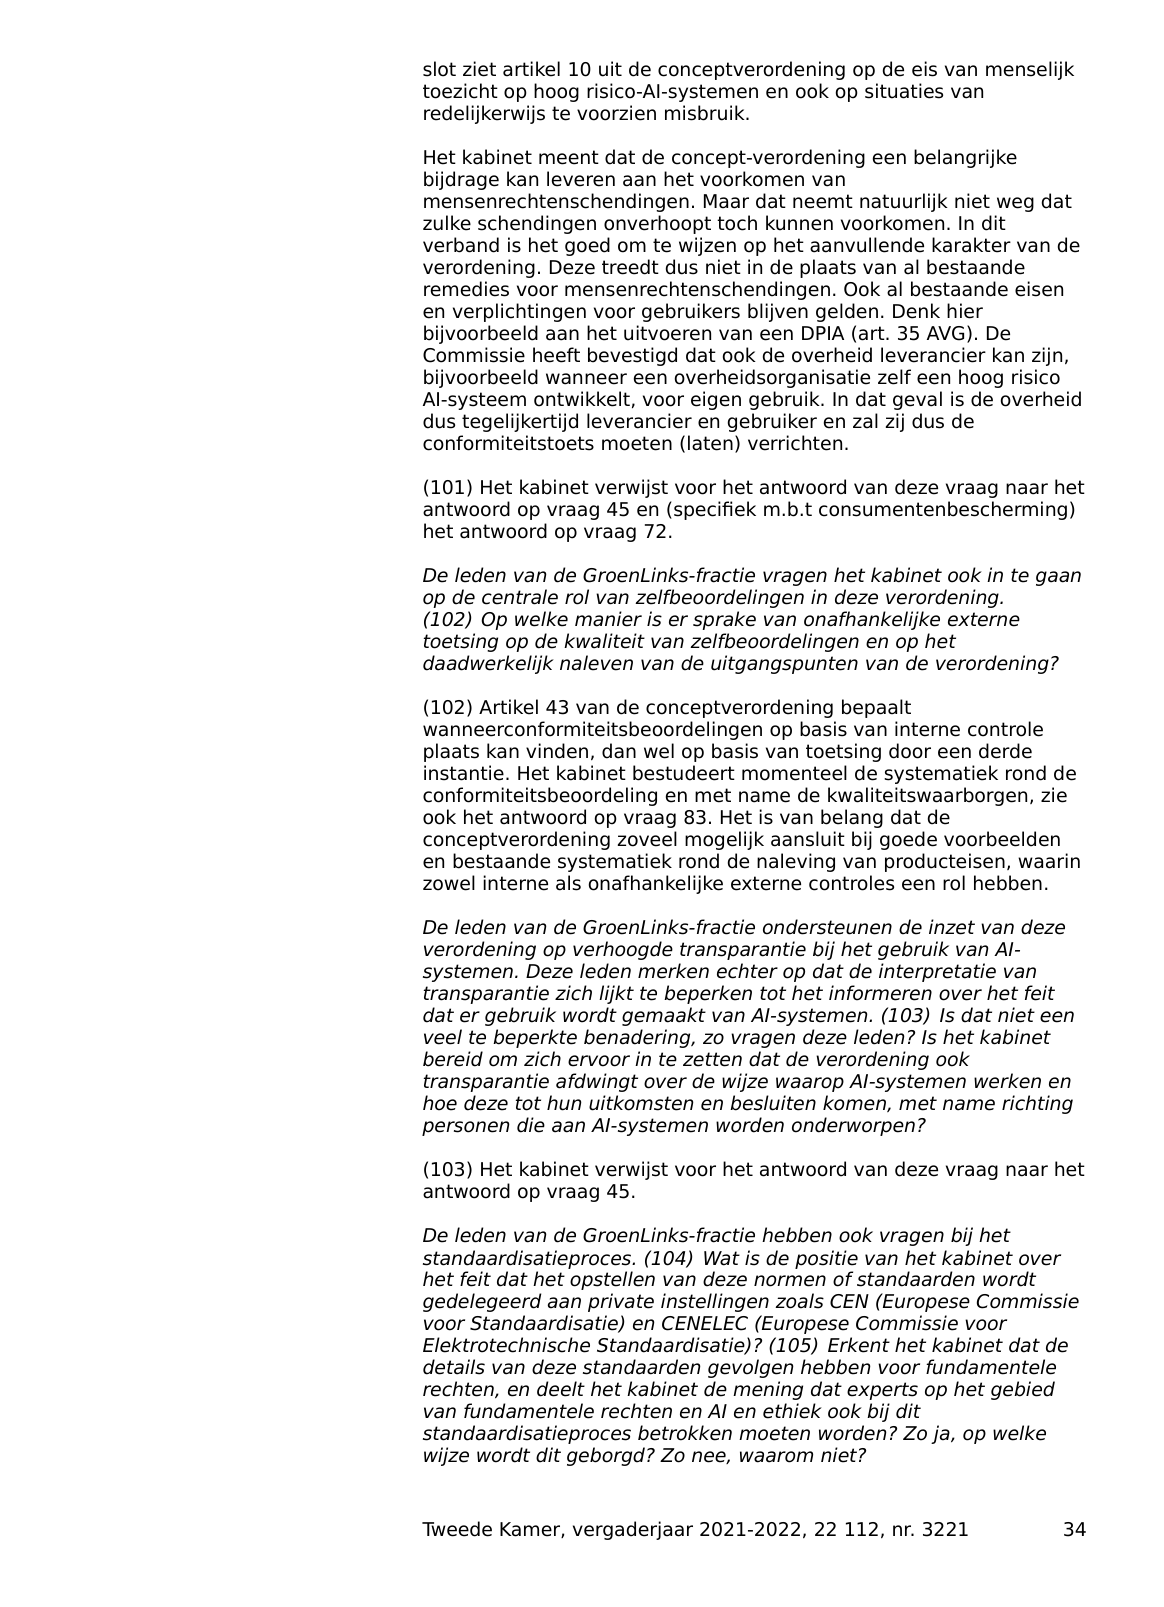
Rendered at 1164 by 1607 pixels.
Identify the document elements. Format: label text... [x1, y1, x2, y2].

text De leden van de GroenLinks-fractie hebben ook vragen bij het standaardisatieproces. (104) Wat is de positie van het kabinet over het feit dat het opstellen van deze normen of standaarden wordt gedelegeerd aan private instellingen zoals CEN (Europese Commissie voor Standaardisatie) en CENELEC (Europese Commissie voor Elektrotechnische Standaardisatie)? (105) Erkent het kabinet dat de details van deze standaarden gevolgen hebben voor fundamentele rechten, en deelt het kabinet de mening dat experts op het gebied van fundamentele rechten en AI en ethiek ook bij dit standaardisatieproces betrokken moeten worden? Zo ja, op welke wijze wordt dit geborgd? Zo nee, waarom niet? [422, 1225, 1087, 1467]
text (102) Artikel 43 van de conceptverordening bepaalt wanneerconformiteitsbeoordelingen op basis van interne controle plaats kan vinden, dan wel op basis van toetsing door een derde instantie. Het kabinet bestudeert momenteel de systematiek rond de conformiteitsbeoordeling en met name de kwaliteitswaarborgen, zie ook het antwoord op vraag 83. Het is van belang dat de conceptverordening zoveel mogelijk aansluit bij goede voorbeelden en bestaande systematiek rond de naleving van producteisen, waarin zowel interne als onafhankelijke externe controles een rol hebben. [422, 697, 1087, 895]
text De leden van de GroenLinks-fractie ondersteunen de inzet van deze verordening op verhoogde transparantie bij het gebruik van AI-systemen. Deze leden merken echter op dat de interpretatie van transparantie zich lijkt te beperken tot het informeren over het feit dat er gebruik wordt gemaakt van AI-systemen. (103) Is dat niet een veel te beperkte benadering, zo vragen deze leden? Is het kabinet bereid om zich ervoor in te zetten dat de verordening ook transparantie afdwingt over de wijze waarop AI-systemen werken en hoe deze tot hun uitkomsten en besluiten komen, met name richting personen die aan AI-systemen worden onderworpen? [422, 917, 1087, 1137]
text (103) Het kabinet verwijst voor het antwoord van deze vraag naar het antwoord op vraag 45. [422, 1159, 1087, 1203]
text slot ziet artikel 10 uit de conceptverordening op de eis van menselijk toezicht op hoog risico-AI-systemen en ook op situaties van redelijkerwijs te voorzien misbruik. [422, 59, 1087, 125]
text (101) Het kabinet verwijst voor het antwoord van deze vraag naar het antwoord op vraag 45 en (specifiek m.b.t consumentenbescherming) het antwoord op vraag 72. [422, 477, 1087, 543]
text Het kabinet meent dat de concept-verordening een belangrijke bijdrage kan leveren aan het voorkomen van mensenrechtenschendingen. Maar dat neemt natuurlijk niet weg dat zulke schendingen onverhoopt toch kunnen voorkomen. In dit verband is het goed om te wijzen op het aanvullende karakter van de verordening. Deze treedt dus niet in de plaats van al bestaande remedies voor mensenrechtenschendingen. Ook al bestaande eisen en verplichtingen voor gebruikers blijven gelden. Denk hier bijvoorbeeld aan het uitvoeren van een DPIA (art. 35 AVG). De Commissie heeft bevestigd dat ook de overheid leverancier kan zijn, bijvoorbeeld wanneer een overheidsorganisatie zelf een hoog risico AI-systeem ontwikkelt, voor eigen gebruik. In dat geval is de overheid dus tegelijkertijd leverancier en gebruiker en zal zij dus de conformiteitstoets moeten (laten) verrichten. [422, 147, 1087, 455]
text De leden van de GroenLinks-fractie vragen het kabinet ook in te gaan op de centrale rol van zelfbeoordelingen in deze verordening. (102) Op welke manier is er sprake van onafhankelijke externe toetsing op de kwaliteit van zelfbeoordelingen en op het daadwerkelijk naleven van de uitgangspunten van de verordening? [422, 565, 1087, 675]
